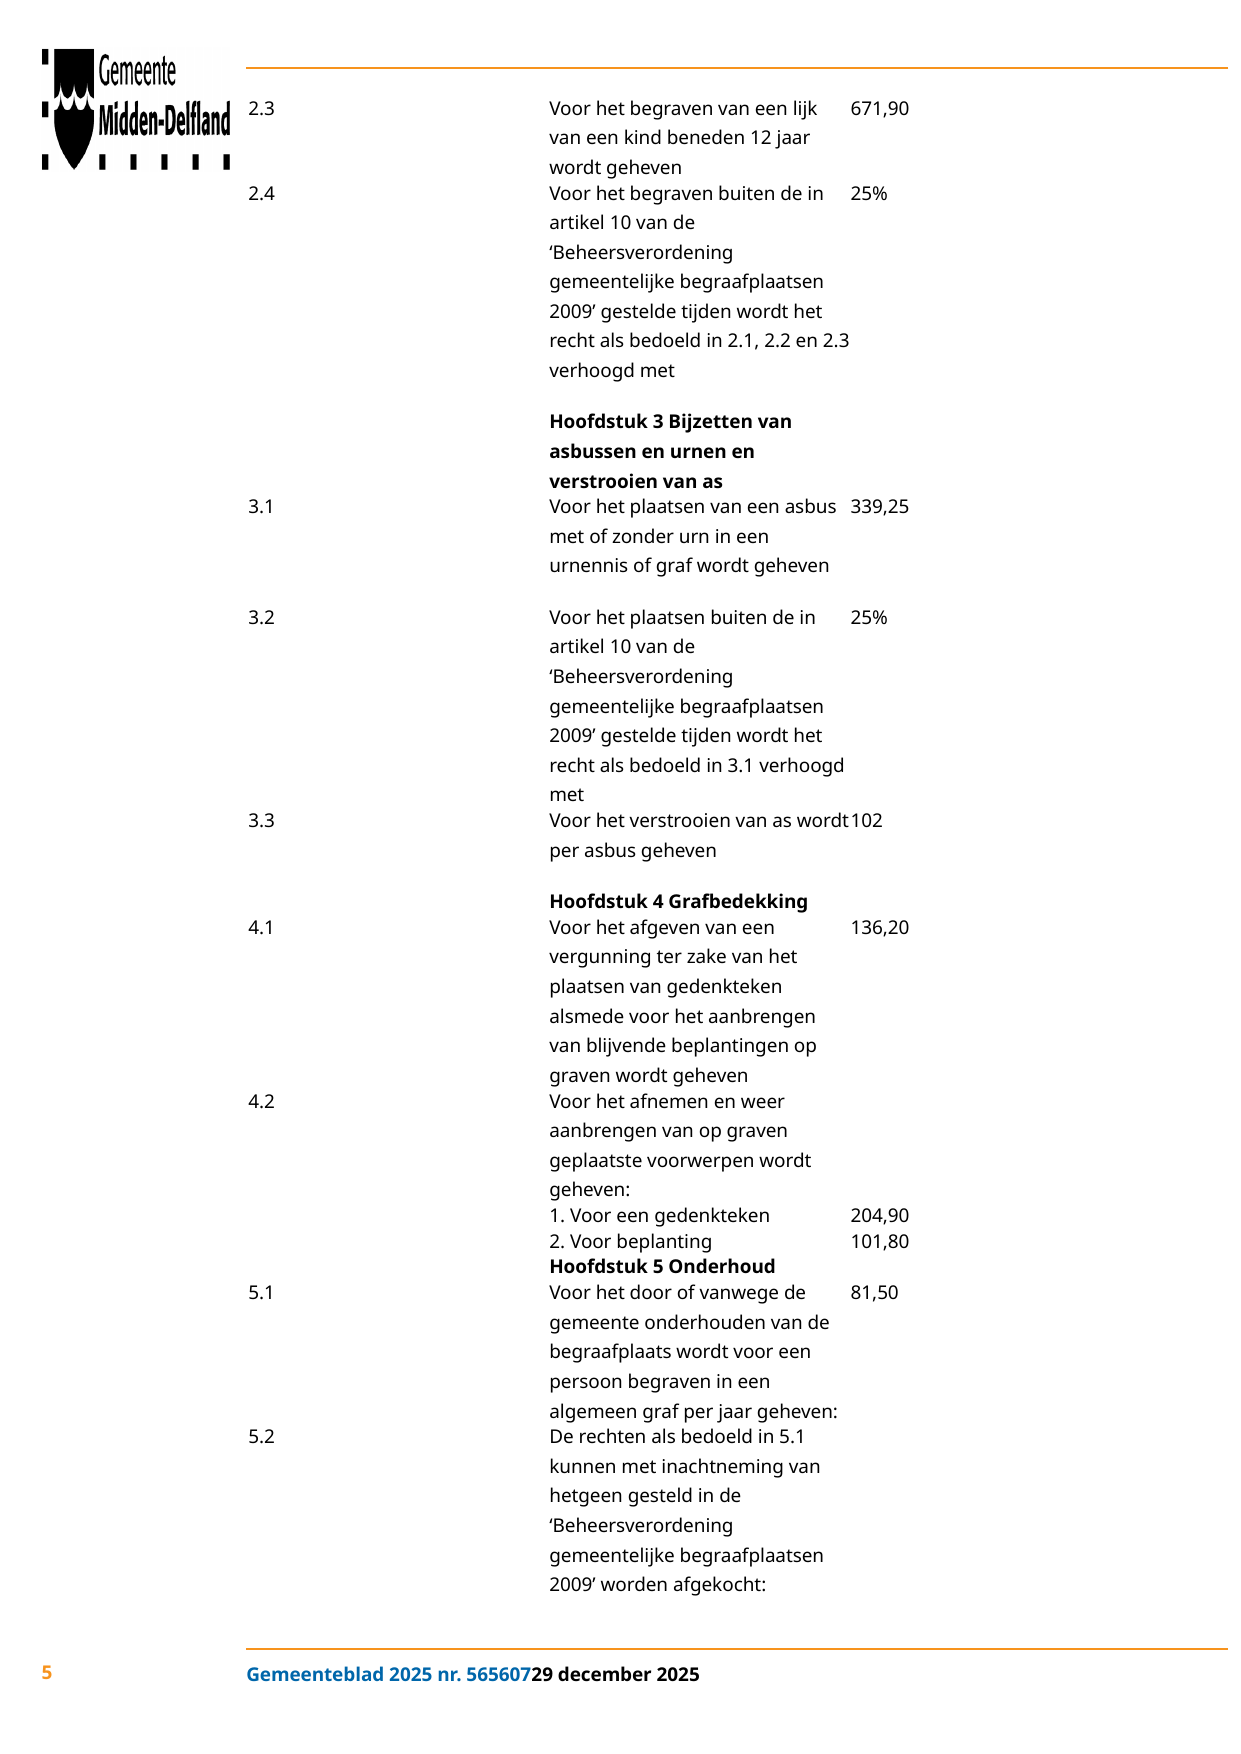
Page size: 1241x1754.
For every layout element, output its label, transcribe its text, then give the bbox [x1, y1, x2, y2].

table_cell 5.1 [248, 1280, 549, 1423]
table_cell 102 [850, 808, 1152, 863]
table_cell [248, 1254, 549, 1279]
table_cell 3.1 [248, 494, 549, 578]
table_cell De rechten als bedoeld in 5.1 kunnen met inachtneming van hetgeen gesteld in de ‘Beheersverordening gemeentelijke begraafplaatsen 2009’ worden afgekocht: [549, 1424, 850, 1597]
table_cell 5.2 [248, 1424, 549, 1597]
table_cell 25% [850, 180, 1152, 383]
table_cell 2.4 [248, 180, 549, 383]
table_cell [248, 383, 549, 409]
table_cell 4.1 [248, 914, 549, 1088]
table_cell Voor het plaatsen buiten de in artikel 10 van de ‘Beheersverordening gemeentelijke begraafplaatsen 2009’ gestelde tijden wordt het recht als bedoeld in 3.1 verhoogd met [549, 604, 850, 807]
table_cell [850, 383, 1152, 409]
table_cell Voor het afnemen en weer aanbrengen van op graven geplaatste voorwerpen wordt geheven: [549, 1088, 850, 1202]
table_cell 101,80 [850, 1228, 1152, 1254]
table_cell 671,90 [850, 95, 1152, 180]
table_cell 4.2 [248, 1088, 549, 1202]
table_cell [549, 863, 850, 888]
table_cell [248, 579, 549, 604]
table_cell [850, 1254, 1152, 1279]
table_cell 81,50 [850, 1280, 1152, 1423]
table_cell [248, 409, 549, 493]
table_cell Voor het afgeven van een vergunning ter zake van het plaatsen van gedenkteken alsmede voor het aanbrengen van blijvende beplantingen op graven wordt geheven [549, 914, 850, 1088]
table_cell [850, 889, 1152, 914]
table_cell [850, 1088, 1152, 1202]
table_cell Voor het door of vanwege de gemeente onderhouden van de begraafplaats wordt voor een persoon begraven in een algemeen graf per jaar geheven: [549, 1280, 850, 1423]
table_cell 204,90 [850, 1202, 1152, 1228]
table_cell 3.2 [248, 604, 549, 807]
table_cell [850, 409, 1152, 493]
table_cell 1. Voor een gedenkteken [549, 1202, 850, 1228]
table_cell 2. Voor beplanting [549, 1228, 850, 1254]
table_cell [850, 1424, 1152, 1597]
picture [41, 47, 231, 172]
table_cell Hoofdstuk 4 Grafbedekking [549, 889, 850, 914]
table_cell 339,25 [850, 494, 1152, 578]
table_cell [549, 579, 850, 604]
table_cell [248, 863, 549, 888]
table_cell [850, 863, 1152, 888]
table_cell Voor het plaatsen van een asbus met of zonder urn in een urnennis of graf wordt geheven [549, 494, 850, 578]
table_cell Hoofdstuk 3 Bijzetten van asbussen en urnen en verstrooien van as [549, 409, 850, 493]
table_cell Voor het begraven van een lijk van een kind beneden 12 jaar wordt geheven [549, 95, 850, 180]
table_cell Voor het verstrooien van as wordt per asbus geheven [549, 808, 850, 863]
table_cell [248, 889, 549, 914]
table_cell [850, 579, 1152, 604]
table_cell Hoofdstuk 5 Onderhoud [549, 1254, 850, 1279]
table_cell [549, 383, 850, 409]
table_cell 136,20 [850, 914, 1152, 1088]
table_cell 25% [850, 604, 1152, 807]
table_cell Voor het begraven buiten de in artikel 10 van de ‘Beheersverordening gemeentelijke begraafplaatsen 2009’ gestelde tijden wordt het recht als bedoeld in 2.1, 2.2 en 2.3 verhoogd met [549, 180, 850, 383]
table_cell 2.3 [248, 95, 549, 180]
table_cell [248, 1202, 549, 1254]
table_cell 3.3 [248, 808, 549, 863]
